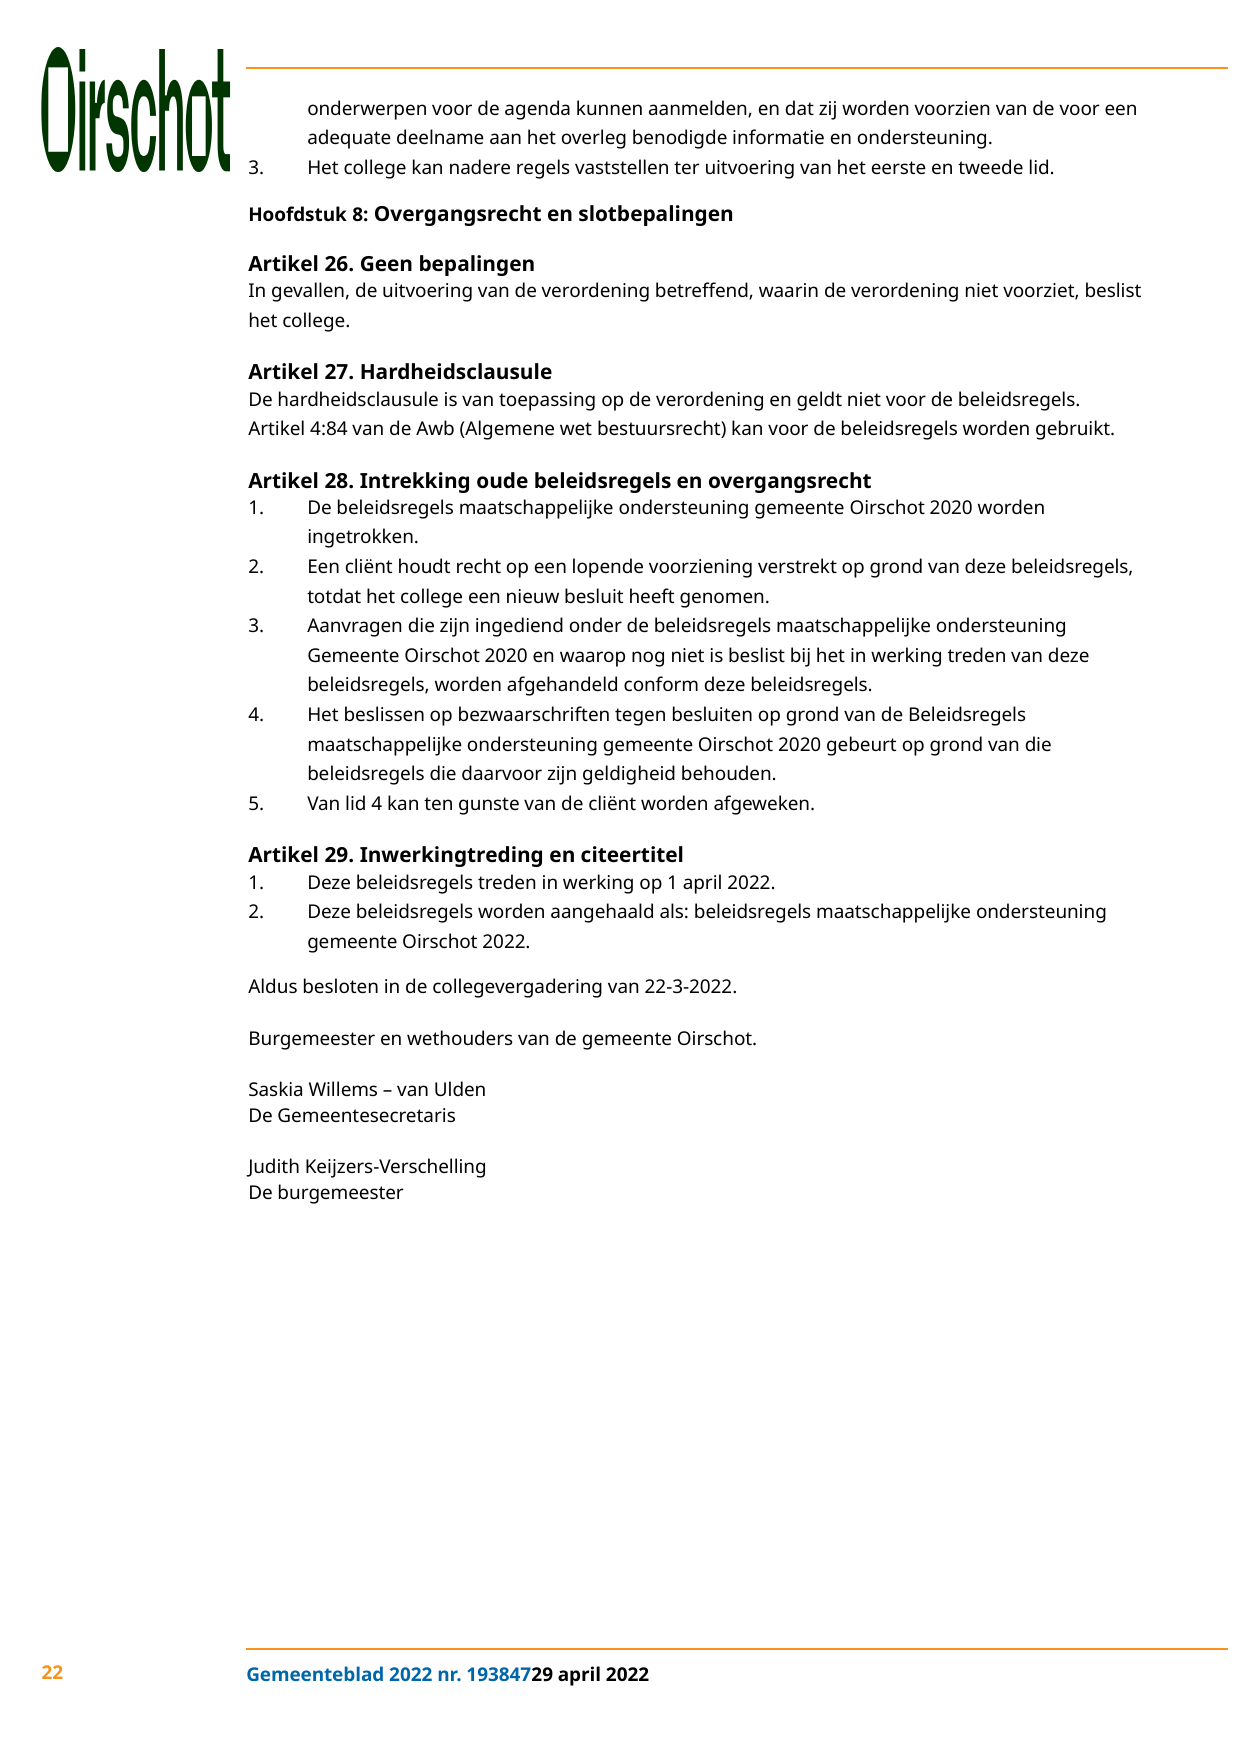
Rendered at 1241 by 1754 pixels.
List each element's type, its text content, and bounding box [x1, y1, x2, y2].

text Judith Keijzers-Verschelling [248, 1154, 1152, 1179]
text Saskia Willems – van Ulden [248, 1077, 1152, 1102]
text Artikel 28. Intrekking oude beleidsregels en overgangsrecht [248, 466, 1152, 494]
text Artikel 27. Hardheidsclausule [248, 357, 1152, 386]
list Deze beleidsregels treden in werking op 1 april 2022. [248, 869, 1152, 894]
text De burgemeester [248, 1179, 1152, 1205]
text De hardheidsclausule is van toepassing op de verordening en geldt niet voor de beleidsregels. [248, 386, 1152, 411]
list Deze beleidsregels worden aangehaald als: beleidsregels maatschappelijke ondersteuning gemeente Oirschot 2022. [248, 898, 1152, 954]
text In gevallen, de uitvoering van de verordening betreffend, waarin de verordening niet voorziet, beslist het college. [248, 277, 1152, 333]
list Het college kan nadere regels vaststellen ter uitvoering van het eerste en tweede lid. [248, 154, 1152, 180]
picture [41, 47, 231, 172]
text Hoofdstuk 8: Overgangsrecht en slotbepalingen [248, 199, 1152, 228]
text De Gemeentesecretaris [248, 1102, 1152, 1128]
text Artikel 4:84 van de Awb (Algemene wet bestuursrecht) kan voor de beleidsregels worden gebruikt. [248, 415, 1152, 441]
list Het beslissen op bezwaarschriften tegen besluiten op grond van de Beleidsregels maatschappelijke ondersteuning gemeente Oirschot 2020 gebeurt op grond van die beleidsregels die daarvoor zijn geldigheid behouden. [248, 701, 1152, 786]
list Een cliënt houdt recht op een lopende voorziening verstrekt op grond van deze beleidsregels, totdat het college een nieuw besluit heeft genomen. [248, 553, 1152, 609]
text Burgemeester en wethouders van de gemeente Oirschot. [248, 1025, 1152, 1051]
list De beleidsregels maatschappelijke ondersteuning gemeente Oirschot 2020 worden ingetrokken. [248, 494, 1152, 549]
list onderwerpen voor de agenda kunnen aanmelden, en dat zij worden voorzien van de voor een adequate deelname aan het overleg benodigde informatie en ondersteuning. [248, 95, 1152, 150]
list Van lid 4 kan ten gunste van de cliënt worden afgeweken. [248, 790, 1152, 816]
text Aldus besloten in de collegevergadering van 22-3-2022. [248, 974, 1152, 999]
text Artikel 26. Geen bepalingen [248, 249, 1152, 277]
list Aanvragen die zijn ingediend onder de beleidsregels maatschappelijke ondersteuning Gemeente Oirschot 2020 en waarop nog niet is beslist bij het in werking treden van deze beleidsregels, worden afgehandeld conform deze beleidsregels. [248, 612, 1152, 697]
text Artikel 29. Inwerkingtreding en citeertitel [248, 840, 1152, 869]
